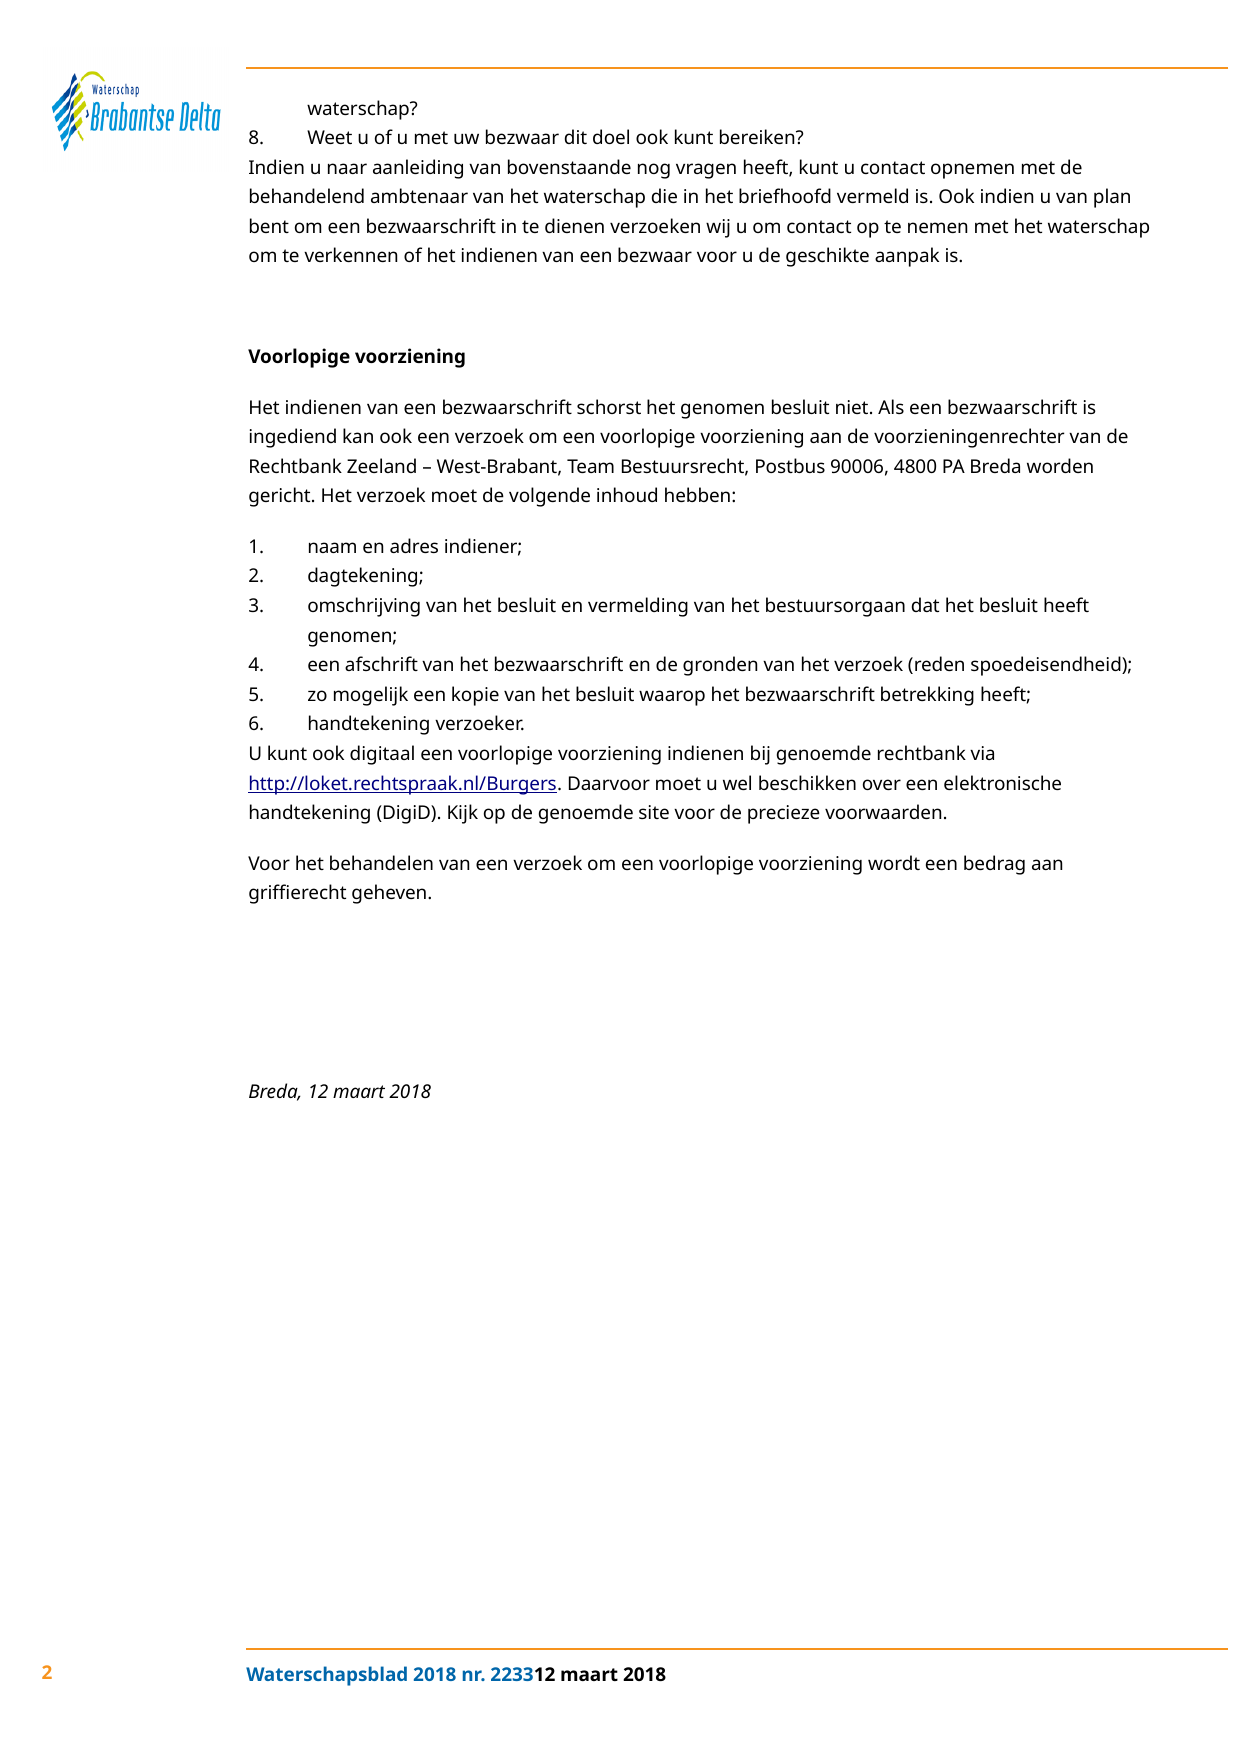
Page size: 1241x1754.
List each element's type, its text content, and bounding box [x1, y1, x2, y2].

text Breda, 12 maart 2018 [248, 1078, 1152, 1104]
text U kunt ook digitaal een voorlopige voorziening indienen bij genoemde rechtbank via http://loket.rechtspraak.nl/Burgers. Daarvoor moet u wel beschikken over een elektronische handtekening (DigiD). Kijk op de genoemde site voor de precieze voorwaarden. [248, 740, 1152, 825]
list dagtekening; [248, 563, 1152, 588]
list naam en adres indiener; [248, 533, 1152, 559]
list Weet u of u met uw bezwaar dit doel ook kunt bereiken? [248, 124, 1152, 150]
text Voorlopige voorziening [248, 343, 1152, 369]
list handtekening verzoeker. [248, 711, 1152, 736]
text Indien u naar aanleiding van bovenstaande nog vragen heeft, kunt u contact opnemen met de behandelend ambtenaar van het waterschap die in het briefhoofd vermeld is. Ook indien u van plan bent om een bezwaarschrift in te dienen verzoeken wij u om contact op te nemen met het waterschap om te verkennen of het indienen van een bezwaar voor u de geschikte aanpak is. [248, 154, 1152, 268]
picture [41, 47, 231, 172]
list zo mogelijk een kopie van het besluit waarop het bezwaarschrift betrekking heeft; [248, 681, 1152, 707]
text Voor het behandelen van een verzoek om een voorlopige voorziening wordt een bedrag aan griffierecht geheven. [248, 850, 1152, 905]
list waterschap? [248, 95, 1152, 121]
list een afschrift van het bezwaarschrift en de gronden van het verzoek (reden spoedeisendheid); [248, 651, 1152, 677]
text Het indienen van een bezwaarschrift schorst het genomen besluit niet. Als een bezwaarschrift is ingediend kan ook een verzoek om een voorlopige voorziening aan de voorzieningenrechter van de Rechtbank Zeeland – West-Brabant, Team Bestuursrecht, Postbus 90006, 4800 PA Breda worden gericht. Het verzoek moet de volgende inhoud hebben: [248, 394, 1152, 508]
list omschrijving van het besluit en vermelding van het bestuursorgaan dat het besluit heeft genomen; [248, 592, 1152, 648]
